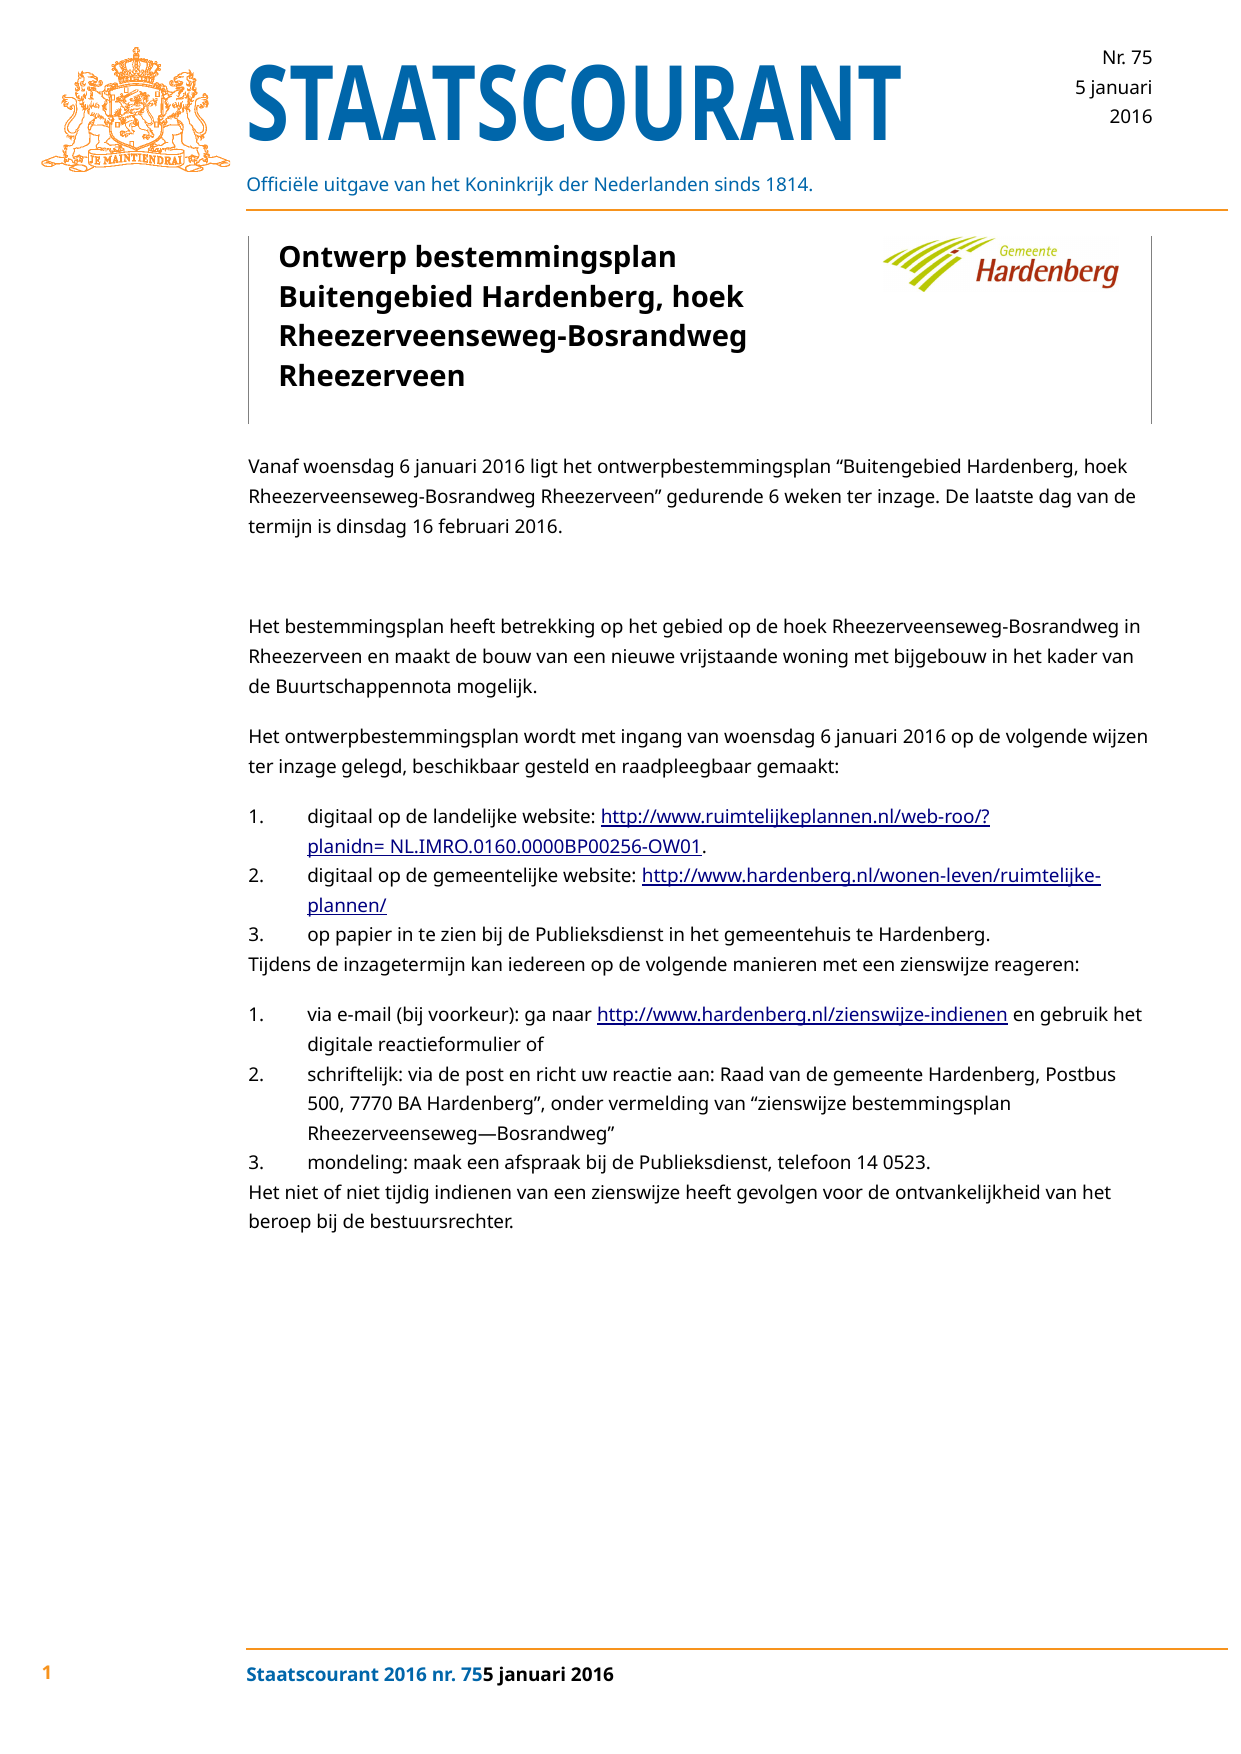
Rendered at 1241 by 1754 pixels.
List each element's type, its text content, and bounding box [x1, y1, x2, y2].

list schriftelijk: via de post en richt uw reactie aan: Raad van de gemeente Hardenberg, Postbus 500, 7770 BA Hardenberg”, onder vermelding van “zienswijze bestemmingsplan Rheezerveenseweg—Bosrandweg” [248, 1061, 1152, 1146]
text Tijdens de inzagetermijn kan iedereen op de volgende manieren met een zienswijze reageren: [248, 951, 1152, 977]
list digitaal op de gemeentelijke website: http://www.hardenberg.nl/wonen-leven/ruimtelijke-plannen/ [248, 862, 1152, 918]
table_header [850, 236, 1151, 424]
list digitaal op de landelijke website: http://www.ruimtelijkeplannen.nl/web-roo/?planidn= NL.IMRO.0160.0000BP00256-OW01. [248, 803, 1152, 858]
text Het bestemmingsplan heeft betrekking op het gebied op de hoek Rheezerveenseweg-Bosrandweg in Rheezerveen en maakt de bouw van een nieuwe vrijstaande woning met bijgebouw in het kader van de Buurtschappennota mogelijk. [248, 614, 1152, 698]
text Vanaf woensdag 6 januari 2016 ligt het ontwerpbestemmingsplan “Buitengebied Hardenberg, hoek Rheezerveenseweg-Bosrandweg Rheezerveen” gedurende 6 weken ter inzage. De laatste dag van de termijn is dinsdag 16 februari 2016. [248, 454, 1152, 538]
picture [41, 47, 231, 172]
list op papier in te zien bij de Publieksdienst in het gemeentehuis te Hardenberg. [248, 922, 1152, 947]
table_header Ontwerp bestemmingsplan Buitengebied Hardenberg, hoek Rheezerveenseweg-Bosrandweg Rheezerveen [249, 236, 850, 424]
list mondeling: maak een afspraak bij de Publieksdienst, telefoon 14 0523. [248, 1149, 1152, 1175]
picture [882, 236, 1119, 292]
text Het ontwerpbestemmingsplan wordt met ingang van woensdag 6 januari 2016 op de volgende wijzen ter inzage gelegd, beschikbaar gesteld en raadpleegbaar gemaakt: [248, 723, 1152, 778]
list via e-mail (bij voorkeur): ga naar http://www.hardenberg.nl/zienswijze-indienen en gebruik het digitale reactieformulier of [248, 1002, 1152, 1057]
text Het niet of niet tijdig indienen van een zienswijze heeft gevolgen voor de ontvankelijkheid van het beroep bij de bestuursrechter. [248, 1179, 1152, 1234]
